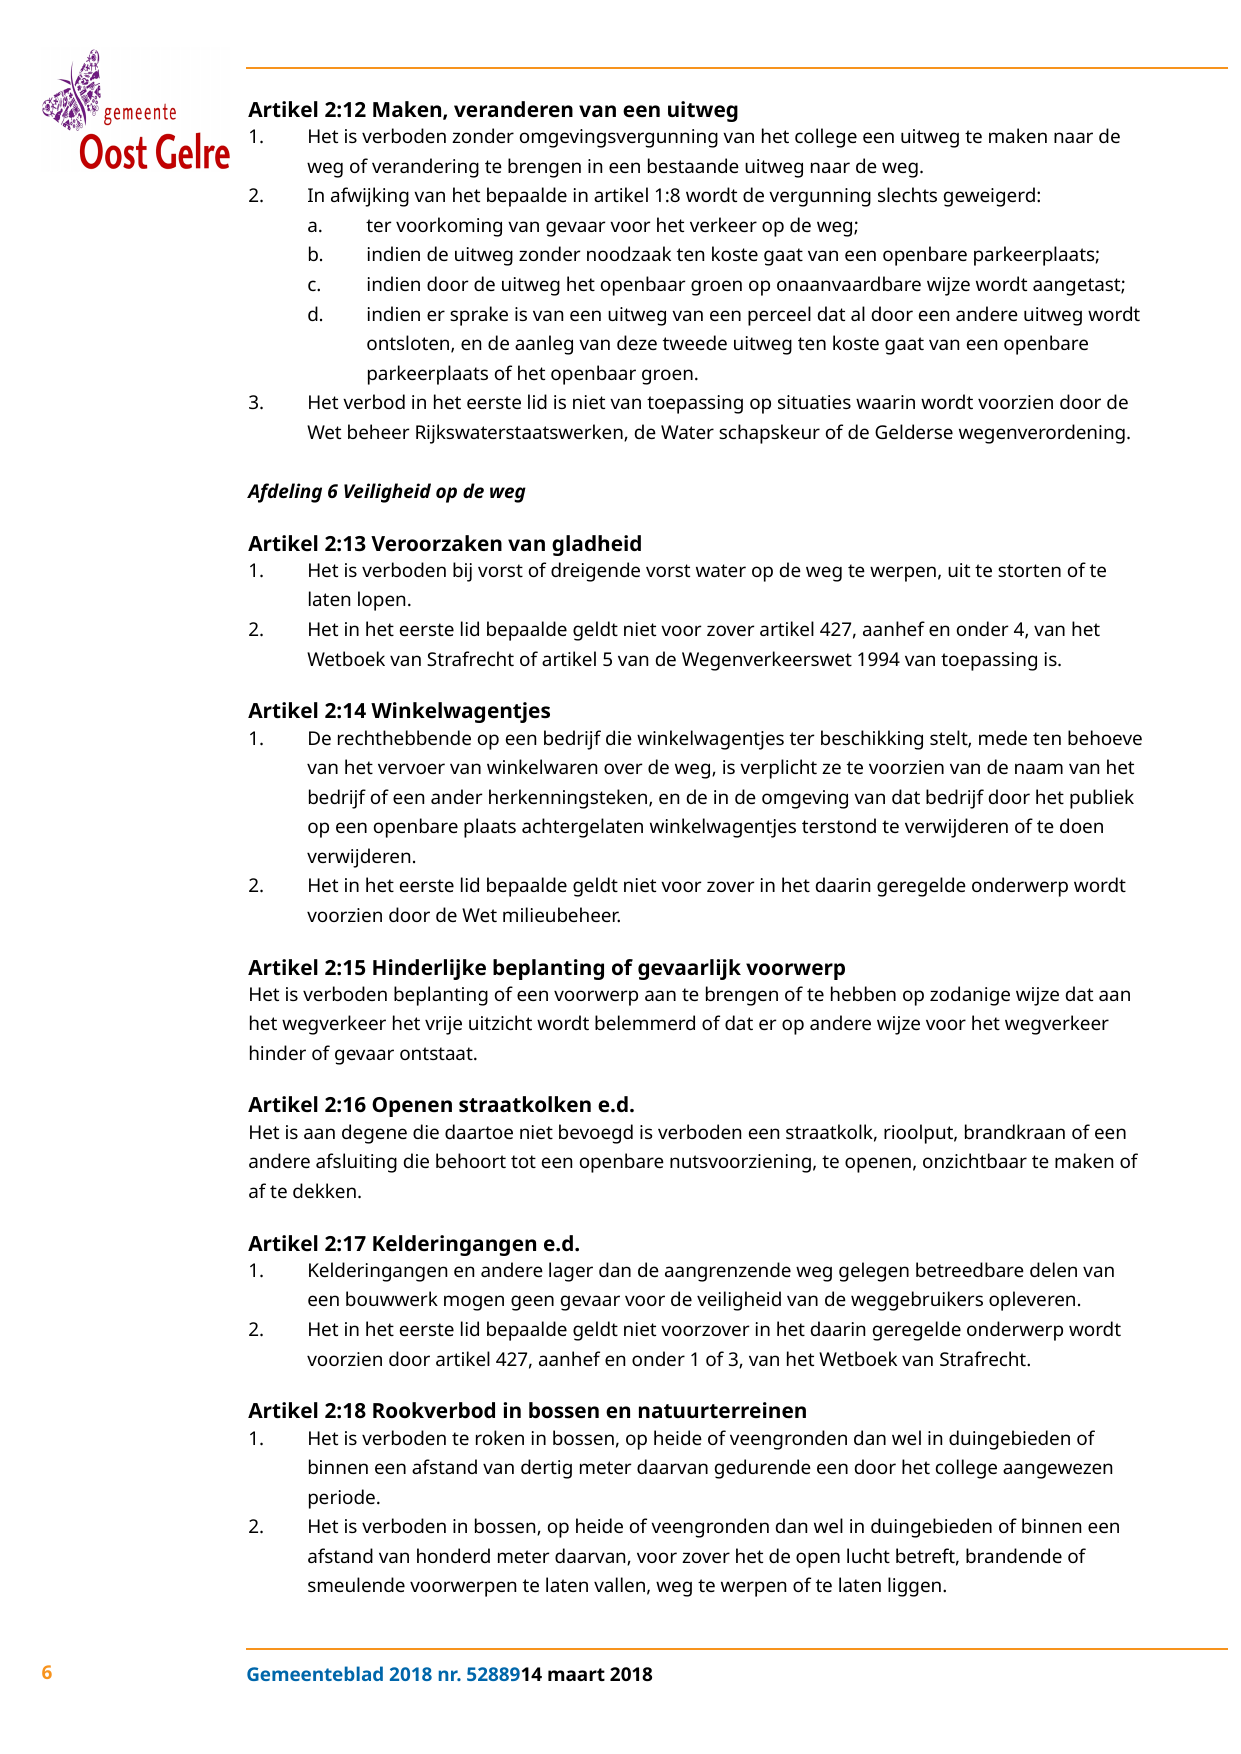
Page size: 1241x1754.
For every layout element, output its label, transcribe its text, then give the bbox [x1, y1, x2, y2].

list In afwijking van het bepaalde in artikel 1:8 wordt de vergunning slechts geweigerd: [248, 182, 1152, 208]
list indien door de uitweg het openbaar groen op onaanvaardbare wijze wordt aangetast; [307, 271, 1152, 297]
list Het in het eerste lid bepaalde geldt niet voor zover artikel 427, aanhef en onder 4, van het Wetboek van Strafrecht of artikel 5 van de Wegenverkeerswet 1994 van toepassing is. [248, 616, 1152, 672]
text Het is verboden beplanting of een voorwerp aan te brengen of te hebben op zodanige wijze dat aan het wegverkeer het vrije uitzicht wordt belemmerd of dat er op andere wijze voor het wegverkeer hinder of gevaar ontstaat. [248, 981, 1152, 1066]
text Afdeling 6 Veiligheid op de weg [248, 478, 1152, 504]
list indien de uitweg zonder noodzaak ten koste gaat van een openbare parkeerplaats; [307, 242, 1152, 267]
text Artikel 2:14 Winkelwagentjes [248, 696, 1152, 725]
text Artikel 2:17 Kelderingangen e.d. [248, 1229, 1152, 1257]
list Het is verboden in bossen, op heide of veengronden dan wel in duingebieden of binnen een afstand van honderd meter daarvan, voor zover het de open lucht betreft, brandende of smeulende voorwerpen te laten vallen, weg te werpen of te laten liggen. [248, 1513, 1152, 1598]
list Het is verboden te roken in bossen, op heide of veengronden dan wel in duingebieden of binnen een afstand van dertig meter daarvan gedurende een door het college aangewezen periode. [248, 1425, 1152, 1509]
list indien er sprake is van een uitweg van een perceel dat al door een andere uitweg wordt ontsloten, en de aanleg van deze tweede uitweg ten koste gaat van een openbare parkeerplaats of het openbaar groen. [307, 301, 1152, 386]
list Het in het eerste lid bepaalde geldt niet voorzover in het daarin geregelde onderwerp wordt voorzien door artikel 427, aanhef en onder 1 of 3, van het Wetboek van Strafrecht. [248, 1316, 1152, 1372]
list Het is verboden bij vorst of dreigende vorst water op de weg te werpen, uit te storten of te laten lopen. [248, 557, 1152, 612]
list ter voorkoming van gevaar voor het verkeer op de weg; [307, 212, 1152, 238]
text Het is aan degene die daartoe niet bevoegd is verboden een straatkolk, rioolput, brandkraan of een andere afsluiting die behoort tot een openbare nutsvoorziening, te openen, onzichtbaar te maken of af te dekken. [248, 1119, 1152, 1204]
picture [41, 47, 231, 172]
list Het verbod in het eerste lid is niet van toepassing op situaties waarin wordt voorzien door de Wet beheer Rijkswaterstaatswerken, de Water schapskeur of de Gelderse wegenverordening. [248, 389, 1152, 445]
text Artikel 2:13 Veroorzaken van gladheid [248, 529, 1152, 557]
text Artikel 2:18 Rookverbod in bossen en natuurterreinen [248, 1396, 1152, 1425]
text Artikel 2:15 Hinderlijke beplanting of gevaarlijk voorwerp [248, 953, 1152, 981]
list Het in het eerste lid bepaalde geldt niet voor zover in het daarin geregelde onderwerp wordt voorzien door de Wet milieubeheer. [248, 873, 1152, 928]
list Het is verboden zonder omgevingsvergunning van het college een uitweg te maken naar de weg of verandering te brengen in een bestaande uitweg naar de weg. [248, 123, 1152, 178]
text Artikel 2:16 Openen straatkolken e.d. [248, 1091, 1152, 1119]
list De rechthebbende op een bedrijf die winkelwagentjes ter beschikking stelt, mede ten behoeve van het vervoer van winkelwaren over de weg, is verplicht ze te voorzien van de naam van het bedrijf of een ander herkenningsteken, en de in de omgeving van dat bedrijf door het publiek op een openbare plaats achtergelaten winkelwagentjes terstond te verwijderen of te doen verwijderen. [248, 725, 1152, 869]
text Artikel 2:12 Maken, veranderen van een uitweg [248, 95, 1152, 123]
list Kelderingangen en andere lager dan de aangrenzende weg gelegen betreedbare delen van een bouwwerk mogen geen gevaar voor de veiligheid van de weggebruikers opleveren. [248, 1257, 1152, 1312]
